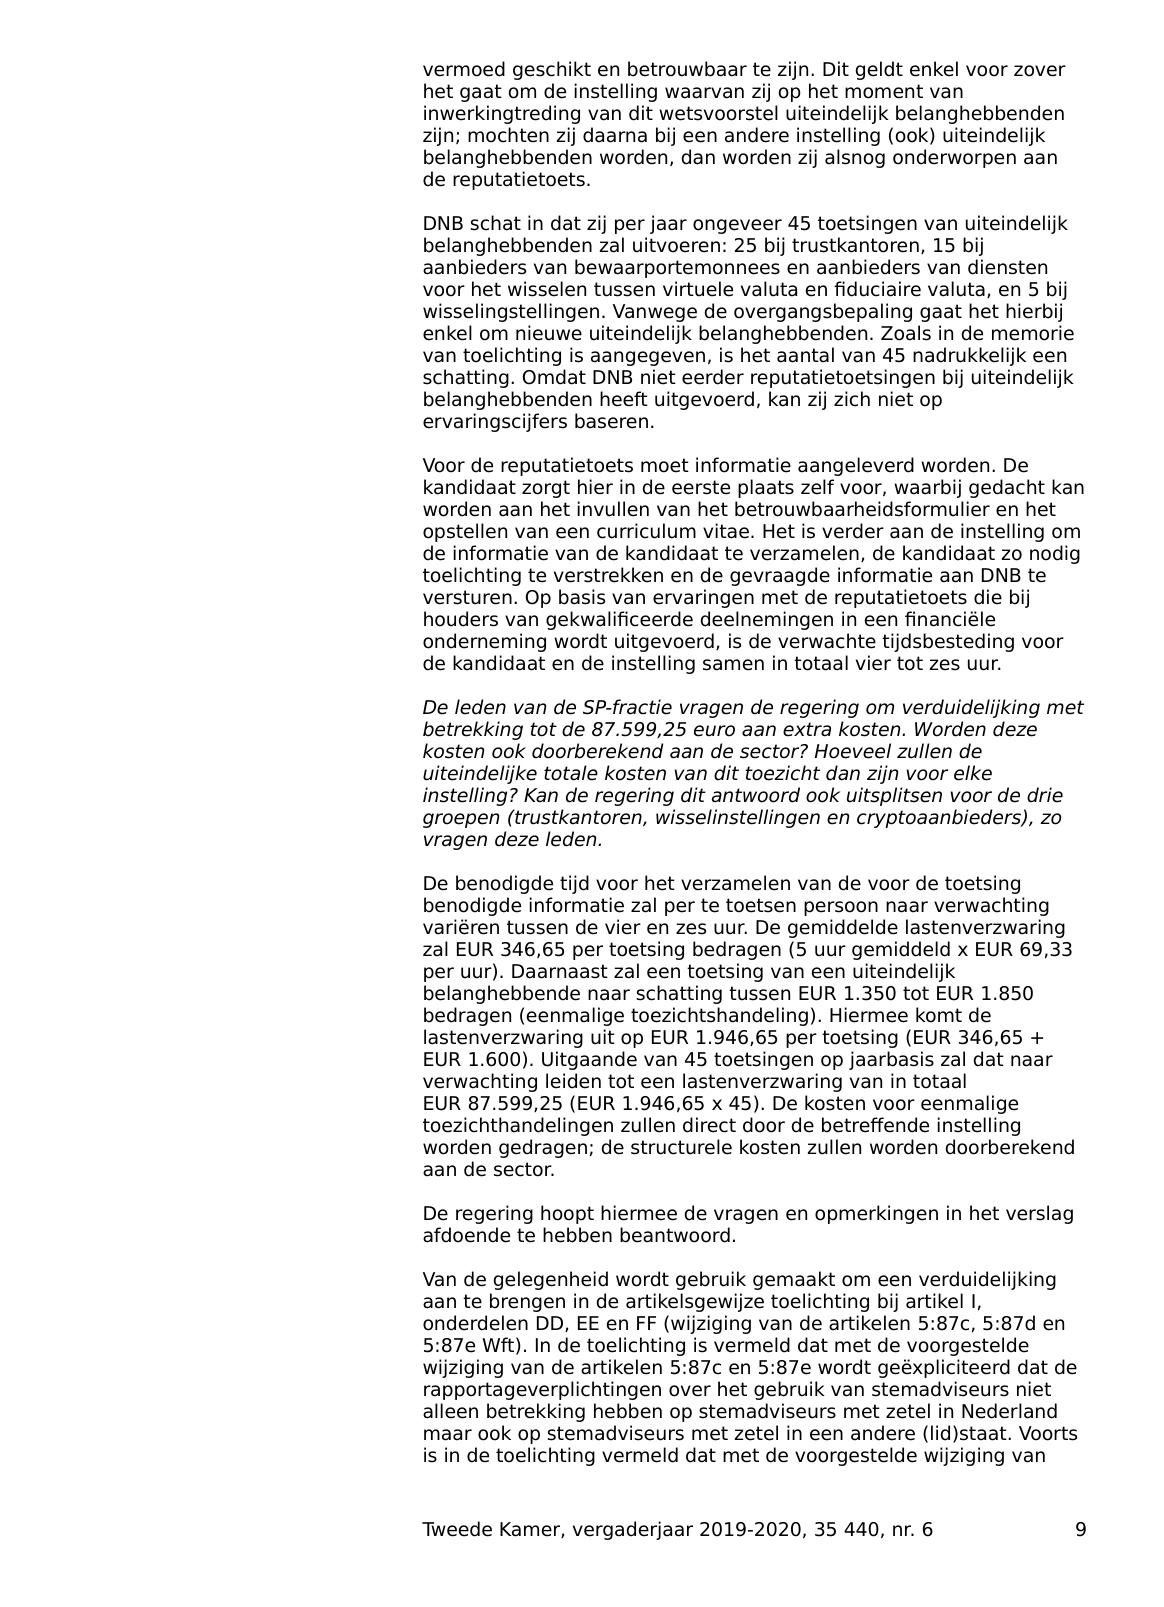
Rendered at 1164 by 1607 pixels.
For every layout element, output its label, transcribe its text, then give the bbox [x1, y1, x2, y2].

text Voor de reputatietoets moet informatie aangeleverd worden. De kandidaat zorgt hier in de eerste plaats zelf voor, waarbij gedacht kan worden aan het invullen van het betrouwbaarheidsformulier en het opstellen van een curriculum vitae. Het is verder aan de instelling om de informatie van de kandidaat te verzamelen, de kandidaat zo nodig toelichting te verstrekken en de gevraagde informatie aan DNB te versturen. Op basis van ervaringen met de reputatietoets die bij houders van gekwalificeerde deelnemingen in een financiële onderneming wordt uitgevoerd, is de verwachte tijdsbesteding voor de kandidaat en de instelling samen in totaal vier tot zes uur. [422, 455, 1087, 675]
text Van de gelegenheid wordt gebruik gemaakt om een verduidelijking aan te brengen in de artikelsgewijze toelichting bij artikel I, onderdelen DD, EE en FF (wijziging van de artikelen 5:87c, 5:87d en 5:87e Wft). In de toelichting is vermeld dat met de voorgestelde wijziging van de artikelen 5:87c en 5:87e wordt geëxpliciteerd dat de rapportageverplichtingen over het gebruik van stemadviseurs niet alleen betrekking hebben op stemadviseurs met zetel in Nederland maar ook op stemadviseurs met zetel in een andere (lid)staat. Voorts is in de toelichting vermeld dat met de voorgestelde wijziging van [422, 1269, 1087, 1467]
text De leden van de SP-fractie vragen de regering om verduidelijking met betrekking tot de 87.599,25 euro aan extra kosten. Worden deze kosten ook doorberekend aan de sector? Hoeveel zullen de uiteindelijke totale kosten van dit toezicht dan zijn voor elke instelling? Kan de regering dit antwoord ook uitsplitsen voor de drie groepen (trustkantoren, wisselinstellingen en cryptoaanbieders), zo vragen deze leden. [422, 697, 1087, 851]
text DNB schat in dat zij per jaar ongeveer 45 toetsingen van uiteindelijk belanghebbenden zal uitvoeren: 25 bij trustkantoren, 15 bij aanbieders van bewaarportemonnees en aanbieders van diensten voor het wisselen tussen virtuele valuta en fiduciaire valuta, en 5 bij wisselingstellingen. Vanwege de overgangsbepaling gaat het hierbij enkel om nieuwe uiteindelijk belanghebbenden. Zoals in de memorie van toelichting is aangegeven, is het aantal van 45 nadrukkelijk een schatting. Omdat DNB niet eerder reputatietoetsingen bij uiteindelijk belanghebbenden heeft uitgevoerd, kan zij zich niet op ervaringscijfers baseren. [422, 213, 1087, 433]
text vermoed geschikt en betrouwbaar te zijn. Dit geldt enkel voor zover het gaat om de instelling waarvan zij op het moment van inwerkingtreding van dit wetsvoorstel uiteindelijk belanghebbenden zijn; mochten zij daarna bij een andere instelling (ook) uiteindelijk belanghebbenden worden, dan worden zij alsnog onderworpen aan de reputatietoets. [422, 59, 1087, 191]
text De benodigde tijd voor het verzamelen van de voor de toetsing benodigde informatie zal per te toetsen persoon naar verwachting variëren tussen de vier en zes uur. De gemiddelde lastenverzwaring zal EUR 346,65 per toetsing bedragen (5 uur gemiddeld x EUR 69,33 per uur). Daarnaast zal een toetsing van een uiteindelijk belanghebbende naar schatting tussen EUR 1.350 tot EUR 1.850 bedragen (eenmalige toezichtshandeling). Hiermee komt de lastenverzwaring uit op EUR 1.946,65 per toetsing (EUR 346,65 + EUR 1.600). Uitgaande van 45 toetsingen op jaarbasis zal dat naar verwachting leiden tot een lastenverzwaring van in totaal EUR 87.599,25 (EUR 1.946,65 x 45). De kosten voor eenmalige toezichthandelingen zullen direct door de betreffende instelling worden gedragen; de structurele kosten zullen worden doorberekend aan de sector. [422, 873, 1087, 1181]
text De regering hoopt hiermee de vragen en opmerkingen in het verslag afdoende te hebben beantwoord. [422, 1203, 1087, 1247]
